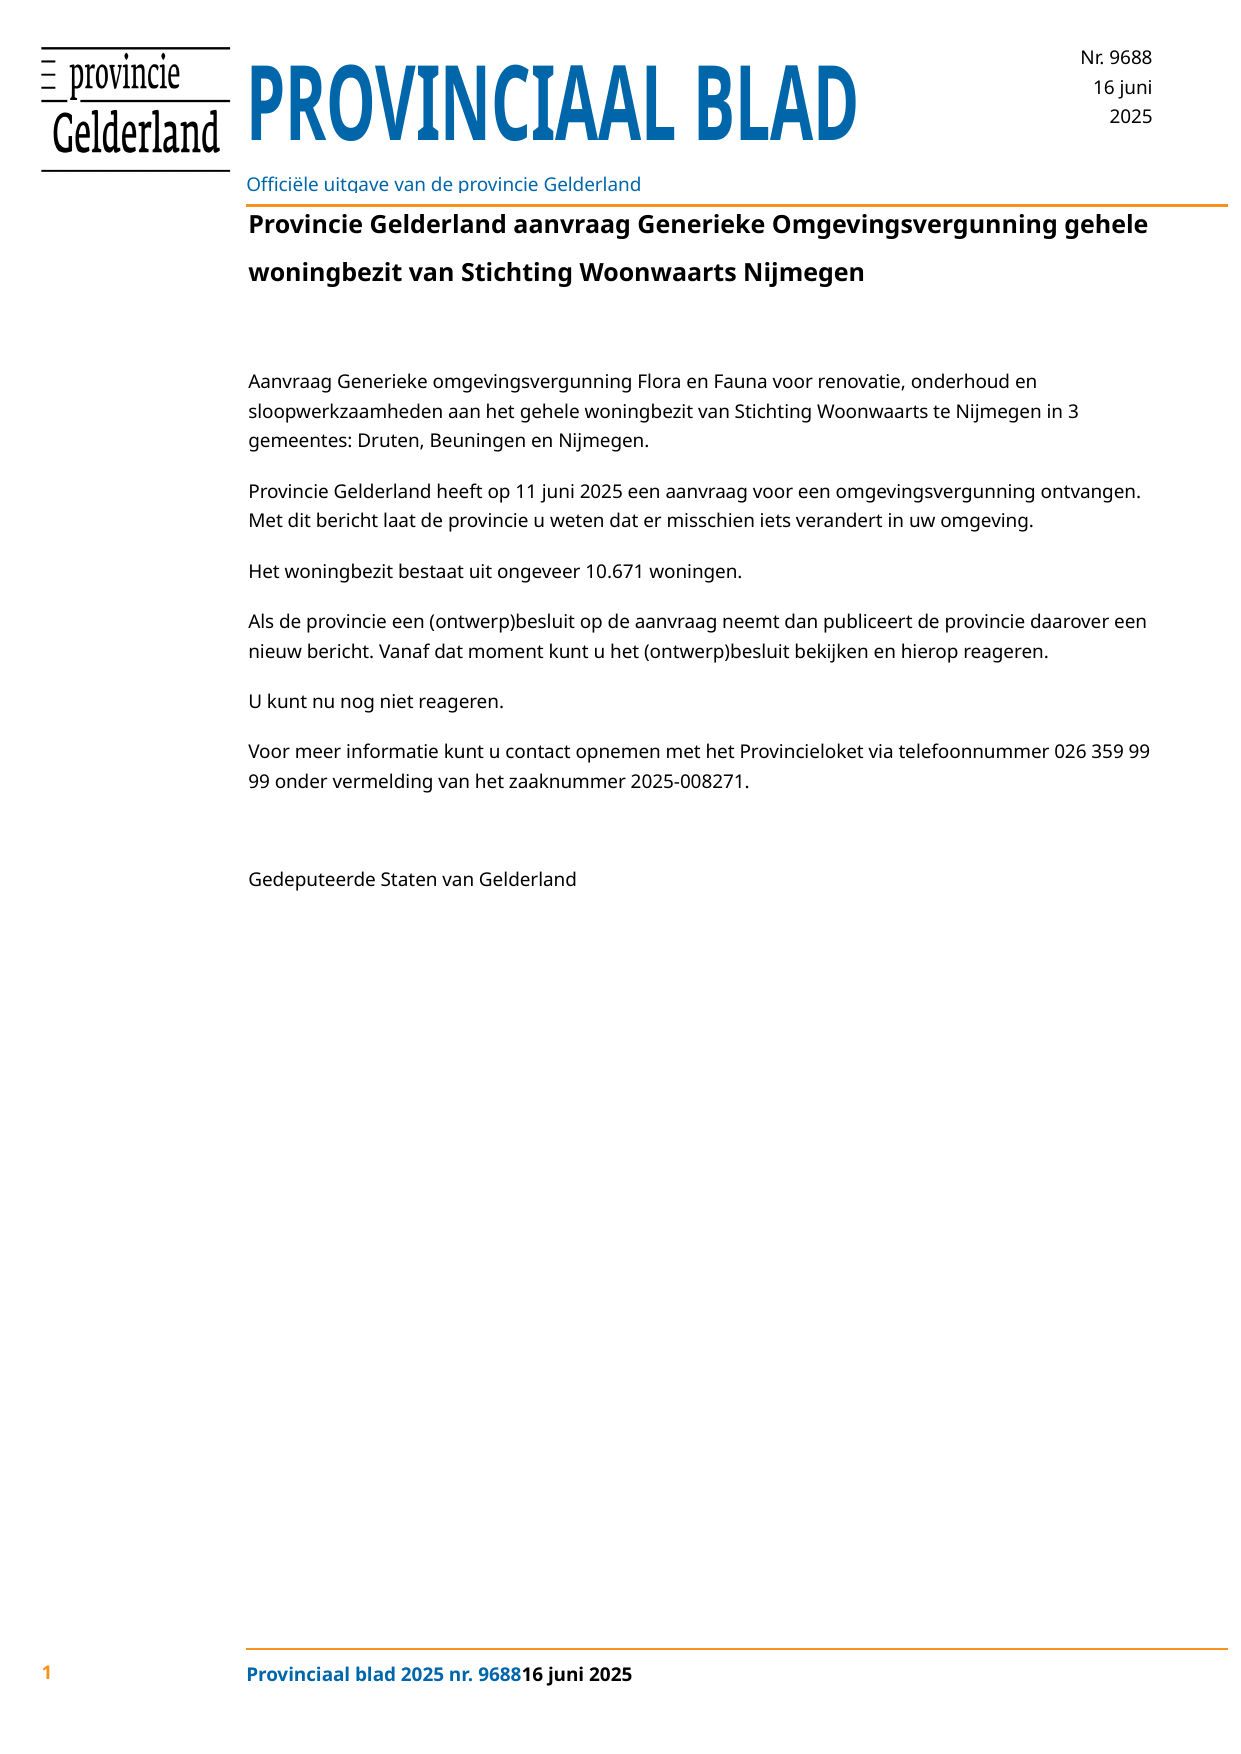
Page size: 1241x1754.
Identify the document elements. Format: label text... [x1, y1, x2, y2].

text Provincie Gelderland aanvraag Generieke Omgevingsvergunning gehele woningbezit van Stichting Woonwaarts Nijmegen [248, 207, 1152, 288]
text U kunt nu nog niet reageren. [248, 688, 1152, 714]
text Gedeputeerde Staten van Gelderland [248, 867, 1152, 892]
text Aanvraag Generieke omgevingsvergunning Flora en Fauna voor renovatie, onderhoud en sloopwerkzaamheden aan het gehele woningbezit van Stichting Woonwaarts te Nijmegen in 3 gemeentes: Druten, Beuningen en Nijmegen. [248, 368, 1152, 453]
text Het woningbezit bestaat uit ongeveer 10.671 woningen. [248, 558, 1152, 584]
text Provincie Gelderland heeft op 11 juni 2025 een aanvraag voor een omgevingsvergunning ontvangen. Met dit bericht laat de provincie u weten dat er misschien iets verandert in uw omgeving. [248, 478, 1152, 533]
text Voor meer informatie kunt u contact opnemen met het Provincieloket via telefoonnummer 026 359 99 99 onder vermelding van het zaaknummer 2025-008271. [248, 739, 1152, 794]
picture [41, 47, 231, 172]
text Als de provincie een (ontwerp)besluit op de aanvraag neemt dan publiceert de provincie daarover een nieuw bericht. Vanaf dat moment kunt u het (ontwerp)besluit bekijken en hierop reageren. [248, 608, 1152, 664]
